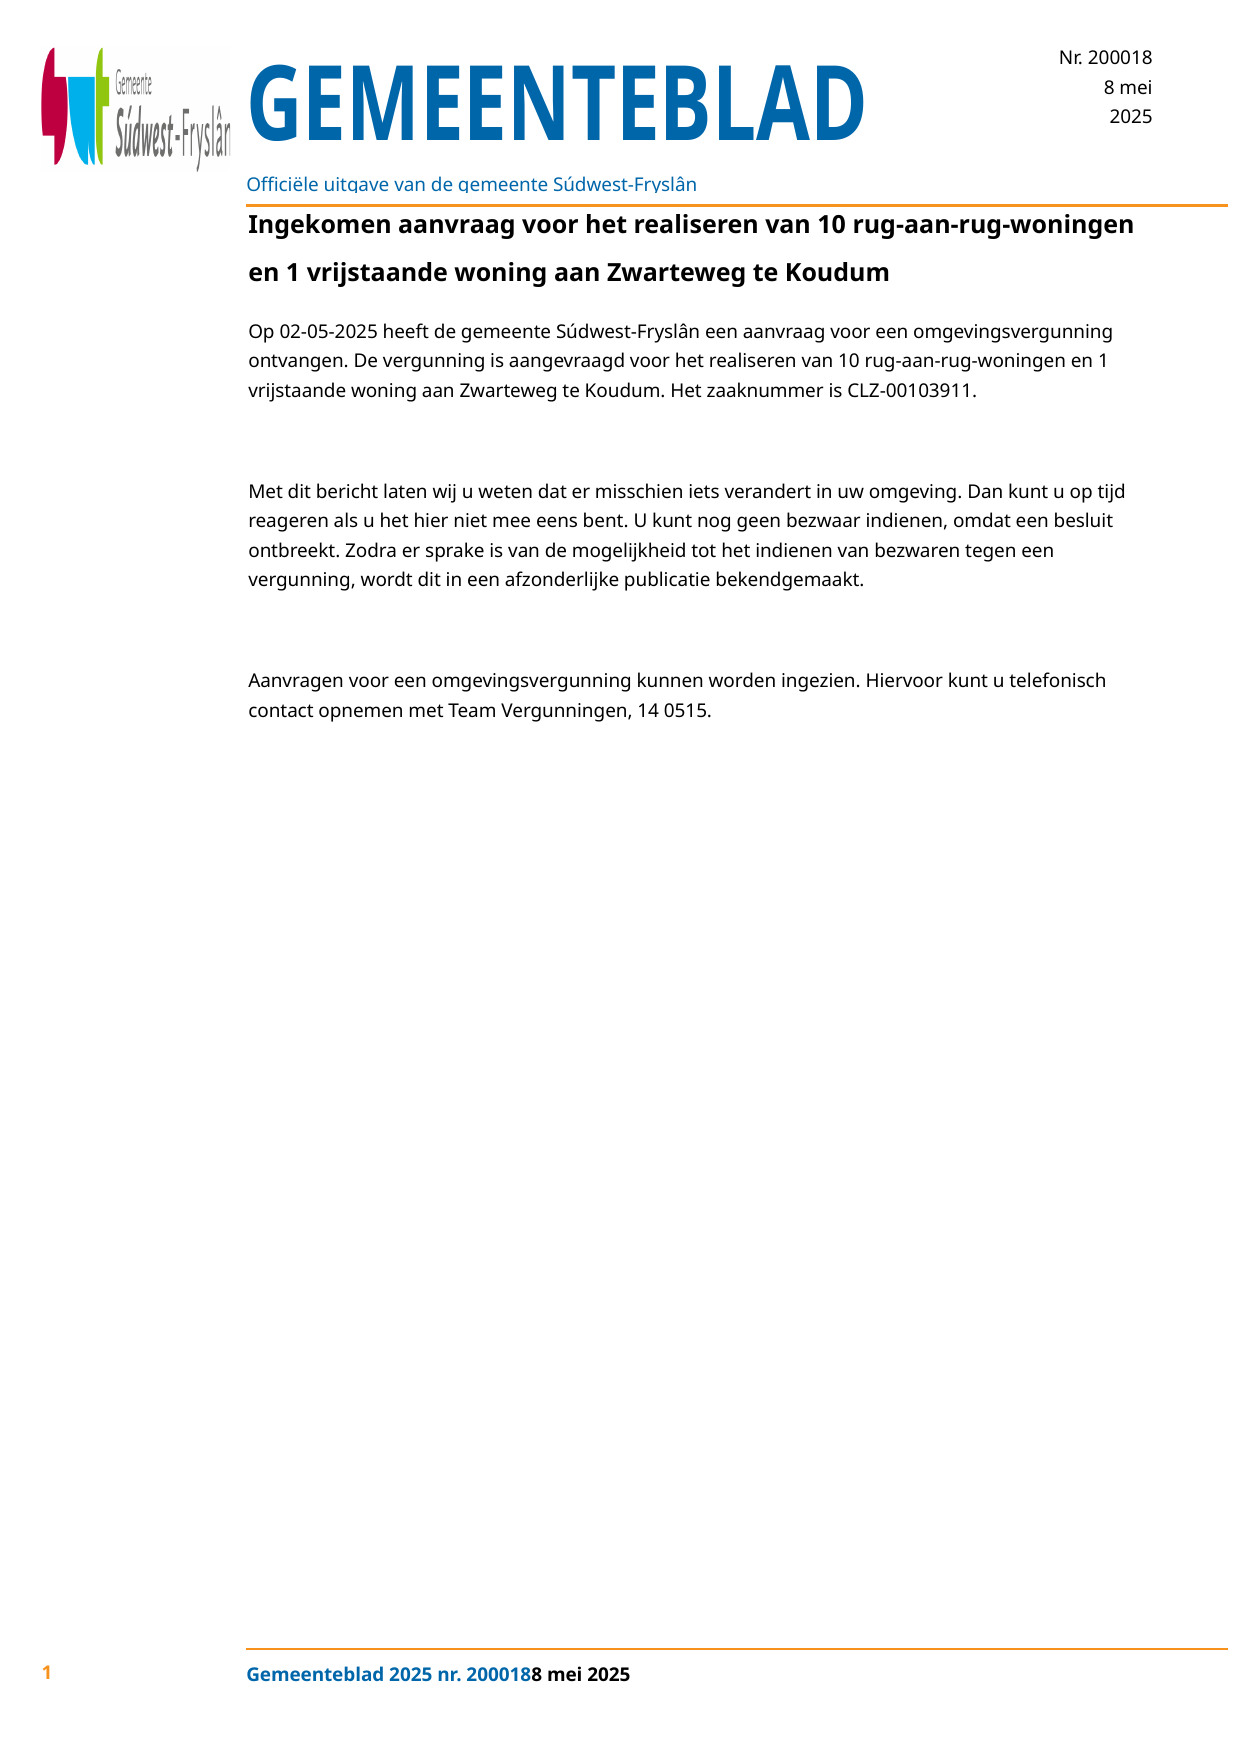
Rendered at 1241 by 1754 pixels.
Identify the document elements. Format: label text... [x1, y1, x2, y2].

picture [41, 47, 231, 172]
text Met dit bericht laten wij u weten dat er misschien iets verandert in uw omgeving. Dan kunt u op tijd reageren als u het hier niet mee eens bent. U kunt nog geen bezwaar indienen, omdat een besluit ontbreekt. Zodra er sprake is van de mogelijkheid tot het indienen van bezwaren tegen een vergunning, wordt dit in een afzonderlijke publicatie bekendgemaakt. [248, 478, 1152, 592]
text Ingekomen aanvraag voor het realiseren van 10 rug-aan-rug-woningen en 1 vrijstaande woning aan Zwarteweg te Koudum [248, 207, 1152, 288]
text Aanvragen voor een omgevingsvergunning kunnen worden ingezien. Hiervoor kunt u telefonisch contact opnemen met Team Vergunningen, 14 0515. [248, 667, 1152, 723]
text Op 02-05-2025 heeft de gemeente Súdwest-Fryslân een aanvraag voor een omgevingsvergunning ontvangen. De vergunning is aangevraagd voor het realiseren van 10 rug-aan-rug-woningen en 1 vrijstaande woning aan Zwarteweg te Koudum. Het zaaknummer is CLZ-00103911. [248, 318, 1152, 403]
